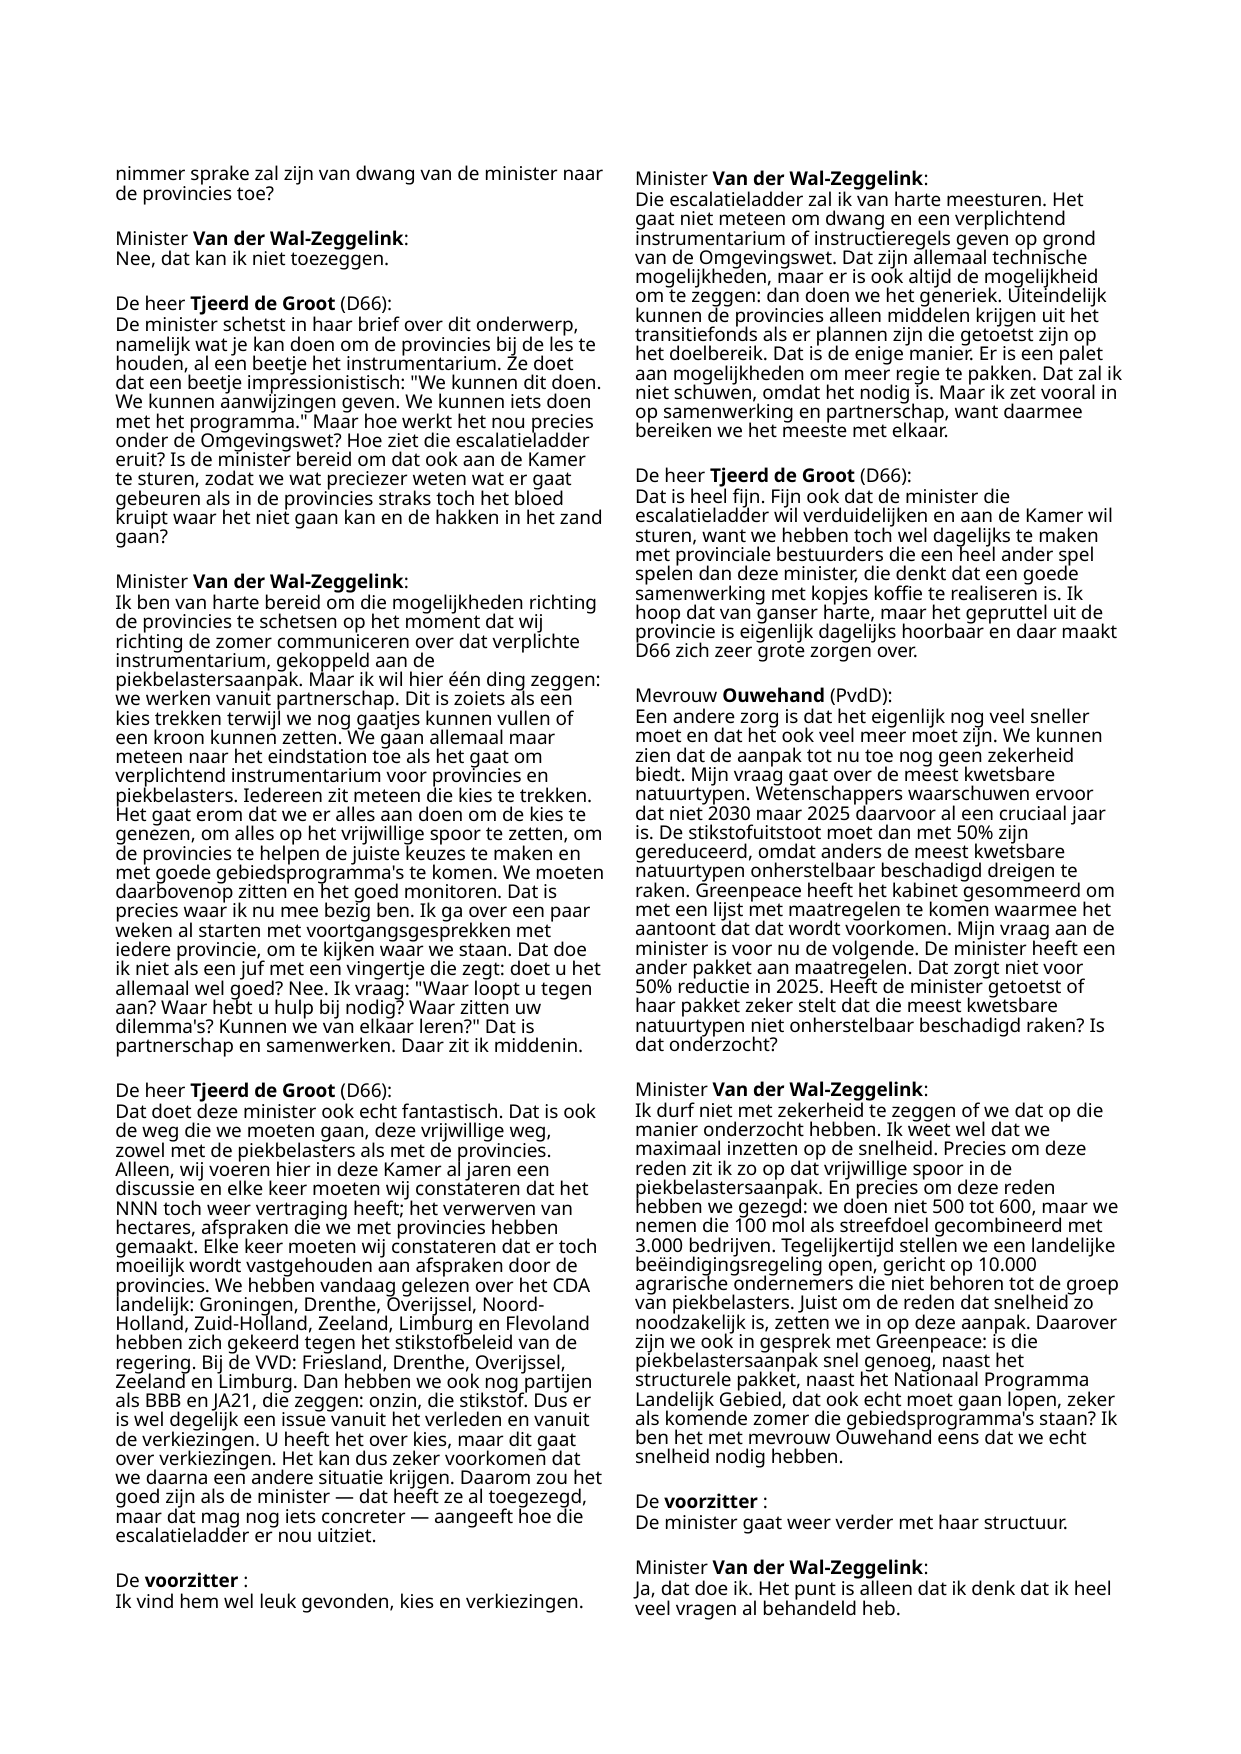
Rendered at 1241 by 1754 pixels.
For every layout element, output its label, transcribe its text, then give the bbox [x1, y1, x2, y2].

text Die escalatieladder zal ik van harte meesturen. Het gaat niet meteen om dwang en een verplichtend instrumentarium of instructieregels geven op grond van de Omgevingswet. Dat zijn allemaal technische mogelijkheden, maar er is ook altijd de mogelijkheid om te zeggen: dan doen we het generiek. Uiteindelijk kunnen de provincies alleen middelen krijgen uit het transitiefonds als er plannen zijn die getoetst zijn op het doelbereik. Dat is de enige manier. Er is een palet aan mogelijkheden om meer regie te pakken. Dat zal ik niet schuwen, omdat het nodig is. Maar ik zet vooral in op samenwerking en partnerschap, want daarmee bereiken we het meeste met elkaar. [635, 191, 1125, 442]
text Ik ben van harte bereid om die mogelijkheden richting de provincies te schetsen op het moment dat wij richting de zomer communiceren over dat verplichte instrumentarium, gekoppeld aan de piekbelastersaanpak. Maar ik wil hier één ding zeggen: we werken vanuit partnerschap. Dit is zoiets als een kies trekken terwijl we nog gaatjes kunnen vullen of een kroon kunnen zetten. We gaan allemaal maar meteen naar het eindstation toe als het gaat om verplichtend instrumentarium voor provincies en piekbelasters. Iedereen zit meteen die kies te trekken. Het gaat erom dat we er alles aan doen om de kies te genezen, om alles op het vrijwillige spoor te zetten, om de provincies te helpen de juiste keuzes te maken en met goede gebiedsprogramma's te komen. We moeten daarbovenop zitten en het goed monitoren. Dat is precies waar ik nu mee bezig ben. Ik ga over een paar weken al starten met voortgangsgesprekken met iedere provincie, om te kijken waar we staan. Dat doe ik niet als een juf met een vingertje die zegt: doet u het allemaal wel goed? Nee. Ik vraag: "Waar loopt u tegen aan? Waar hebt u hulp bij nodig? Waar zitten uw dilemma's? Kunnen we van elkaar leren?" Dat is partnerschap en samenwerken. Daar zit ik middenin. [115, 594, 605, 1057]
text De voorzitter : [635, 1489, 1125, 1514]
text Minister Van der Wal-Zeggelink: [635, 1076, 1125, 1102]
text De voorzitter : [115, 1567, 605, 1593]
text De minister gaat weer verder met haar structuur. [635, 1514, 1125, 1534]
text Minister Van der Wal-Zeggelink: [115, 568, 605, 594]
text Dat doet deze minister ook echt fantastisch. Dat is ook de weg die we moeten gaan, deze vrijwillige weg, zowel met de piekbelasters als met de provincies. Alleen, wij voeren hier in deze Kamer al jaren een discussie en elke keer moeten wij constateren dat het NNN toch weer vertraging heeft; het verwerven van hectares, afspraken die we met provincies hebben gemaakt. Elke keer moeten wij constateren dat er toch moeilijk wordt vastgehouden aan afspraken door de provincies. We hebben vandaag gelezen over het CDA landelijk: Groningen, Drenthe, Overijssel, Noord-Holland, Zuid-Holland, Zeeland, Limburg en Flevoland hebben zich gekeerd tegen het stikstofbeleid van de regering. Bij de VVD: Friesland, Drenthe, Overijssel, Zeeland en Limburg. Dan hebben we ook nog partijen als BBB en JA21, die zeggen: onzin, die stikstof. Dus er is wel degelijk een issue vanuit het verleden en vanuit de verkiezingen. U heeft het over kies, maar dit gaat over verkiezingen. Het kan dus zeker voorkomen dat we daarna een andere situatie krijgen. Daarom zou het goed zijn als de minister — dat heeft ze al toegezegd, maar dat mag nog iets concreter — aangeeft hoe die escalatieladder er nou uitziet. [115, 1103, 605, 1546]
text Minister Van der Wal-Zeggelink: [635, 1554, 1125, 1580]
text Dat is heel fijn. Fijn ook dat de minister die escalatieladder wil verduidelijken en aan de Kamer wil sturen, want we hebben toch wel dagelijks te maken met provinciale bestuurders die een heel ander spel spelen dan deze minister, die denkt dat een goede samenwerking met kopjes koffie te realiseren is. Ik hoop dat van ganser harte, maar het gepruttel uit de provincie is eigenlijk dagelijks hoorbaar en daar maakt D66 zich zeer grote zorgen over. [635, 488, 1125, 662]
text De heer Tjeerd de Groot (D66): [115, 1077, 605, 1103]
text De heer Tjeerd de Groot (D66): [635, 462, 1125, 488]
text De heer Tjeerd de Groot (D66): [115, 291, 605, 316]
text Een andere zorg is dat het eigenlijk nog veel sneller moet en dat het ook veel meer moet zijn. We kunnen zien dat de aanpak tot nu toe nog geen zekerheid biedt. Mijn vraag gaat over de meest kwetsbare natuurtypen. Wetenschappers waarschuwen ervoor dat niet 2030 maar 2025 daarvoor al een cruciaal jaar is. De stikstofuitstoot moet dan met 50% zijn gereduceerd, omdat anders de meest kwetsbare natuurtypen onherstelbaar beschadigd dreigen te raken. Greenpeace heeft het kabinet gesommeerd om met een lijst met maatregelen te komen waarmee het aantoont dat dat wordt voorkomen. Mijn vraag aan de minister is voor nu de volgende. De minister heeft een ander pakket aan maatregelen. Dat zorgt niet voor 50% reductie in 2025. Heeft de minister getoetst of haar pakket zeker stelt dat die meest kwetsbare natuurtypen niet onherstelbaar beschadigd raken? Is dat onderzocht? [635, 708, 1125, 1055]
text Mevrouw Ouwehand (PvdD): [635, 682, 1125, 708]
text Ik durf niet met zekerheid te zeggen of we dat op die manier onderzocht hebben. Ik weet wel dat we maximaal inzetten op de snelheid. Precies om deze reden zit ik zo op dat vrijwillige spoor in de piekbelastersaanpak. En precies om deze reden hebben we gezegd: we doen niet 500 tot 600, maar we nemen die 100 mol als streefdoel gecombineerd met 3.000 bedrijven. Tegelijkertijd stellen we een landelijke beëindigingsregeling open, gericht op 10.000 agrarische ondernemers die niet behoren tot de groep van piekbelasters. Juist om de reden dat snelheid zo noodzakelijk is, zetten we in op deze aanpak. Daarover zijn we ook in gesprek met Greenpeace: is die piekbelastersaanpak snel genoeg, naast het structurele pakket, naast het Nationaal Programma Landelijk Gebied, dat ook echt moet gaan lopen, zeker als komende zomer die gebiedsprogramma's staan? Ik ben het met mevrouw Ouwehand eens dat we echt snelheid nodig hebben. [635, 1102, 1125, 1468]
text Minister Van der Wal-Zeggelink: [115, 225, 605, 250]
text nimmer sprake zal zijn van dwang van de minister naar de provincies toe? [115, 165, 605, 204]
text Ik vind hem wel leuk gevonden, kies en verkiezingen. [115, 1593, 605, 1612]
text Minister Van der Wal-Zeggelink: [635, 165, 1125, 191]
text Nee, dat kan ik niet toezeggen. [115, 250, 605, 270]
text De minister schetst in haar brief over dit onderwerp, namelijk wat je kan doen om de provincies bij de les te houden, al een beetje het instrumentarium. Ze doet dat een beetje impressionistisch: "We kunnen dit doen. We kunnen aanwijzingen geven. We kunnen iets doen met het programma." Maar hoe werkt het nou precies onder de Omgevingswet? Hoe ziet die escalatieladder eruit? Is de minister bereid om dat ook aan de Kamer te sturen, zodat we wat preciezer weten wat er gaat gebeuren als in de provincies straks toch het bloed kruipt waar het niet gaan kan en de hakken in het zand gaan? [115, 316, 605, 547]
text Ja, dat doe ik. Het punt is alleen dat ik denk dat ik heel veel vragen al behandeld heb. [635, 1580, 1125, 1619]
